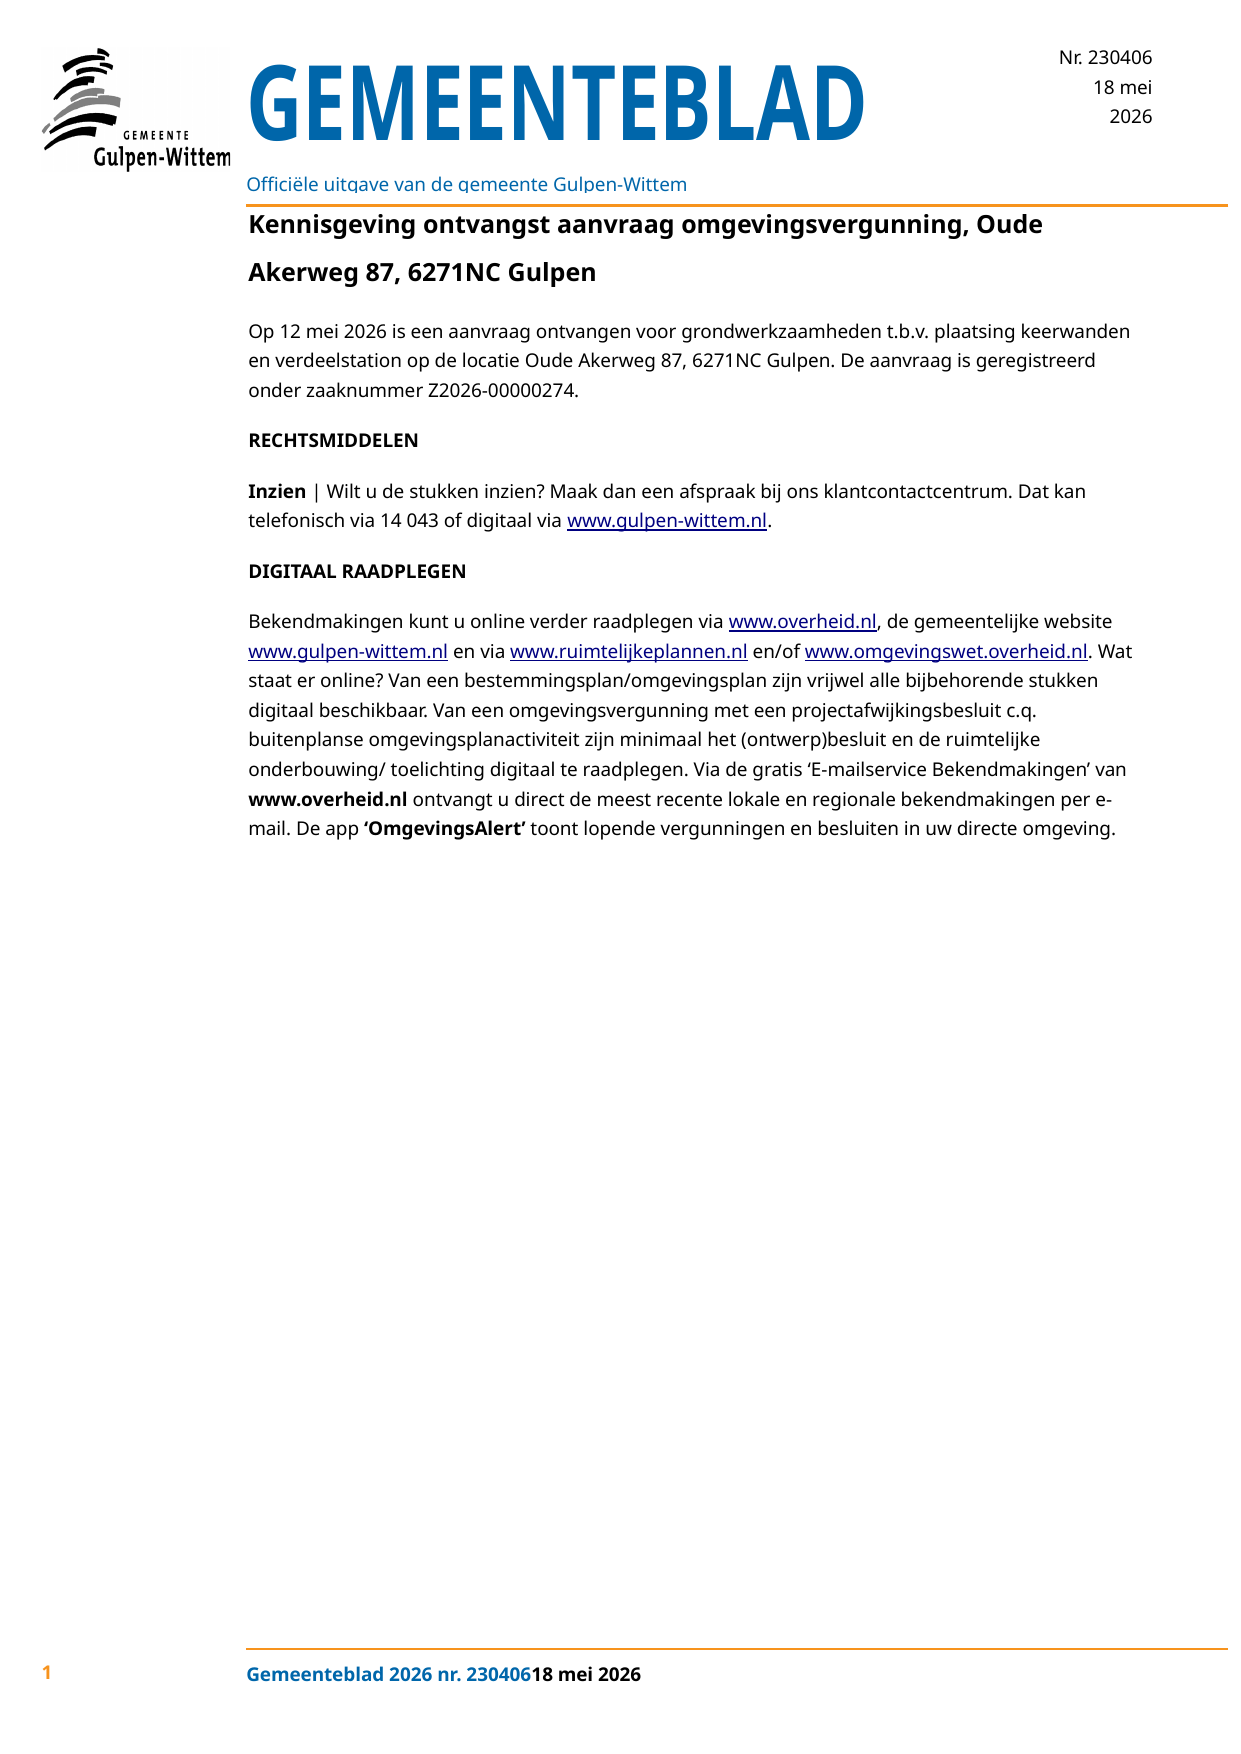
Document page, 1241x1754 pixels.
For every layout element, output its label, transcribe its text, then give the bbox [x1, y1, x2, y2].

text DIGITAAL RAADPLEGEN [248, 558, 1152, 584]
text RECHTSMIDDELEN [248, 427, 1152, 453]
text Bekendmakingen kunt u online verder raadplegen via www.overheid.nl, de gemeentelijke website www.gulpen-wittem.nl en via www.ruimtelijkeplannen.nl en/of www.omgevingswet.overheid.nl. Wat staat er online? Van een bestemmingsplan/omgevingsplan zijn vrijwel alle bijbehorende stukken digitaal beschikbaar. Van een omgevingsvergunning met een projectafwijkingsbesluit c.q. buitenplanse omgevingsplanactiviteit zijn minimaal het (ontwerp)besluit en de ruimtelijke onderbouwing/ toelichting digitaal te raadplegen. Via de gratis ‘E-mailservice Bekendmakingen’ van www.overheid.nl ontvangt u direct de meest recente lokale en regionale bekendmakingen per e-mail. De app ‘OmgevingsAlert’ toont lopende vergunningen en besluiten in uw directe omgeving. [248, 608, 1152, 841]
text Op 12 mei 2026 is een aanvraag ontvangen voor grondwerkzaamheden t.b.v. plaatsing keerwanden en verdeelstation op de locatie Oude Akerweg 87, 6271NC Gulpen. De aanvraag is geregistreerd onder zaaknummer Z2026-00000274. [248, 318, 1152, 403]
picture [41, 47, 231, 172]
text Inzien | Wilt u de stukken inzien? Maak dan een afspraak bij ons klantcontactcentrum. Dat kan telefonisch via 14 043 of digitaal via www.gulpen-wittem.nl. [248, 478, 1152, 533]
text Kennisgeving ontvangst aanvraag omgevingsvergunning, Oude Akerweg 87, 6271NC Gulpen [248, 207, 1152, 288]
